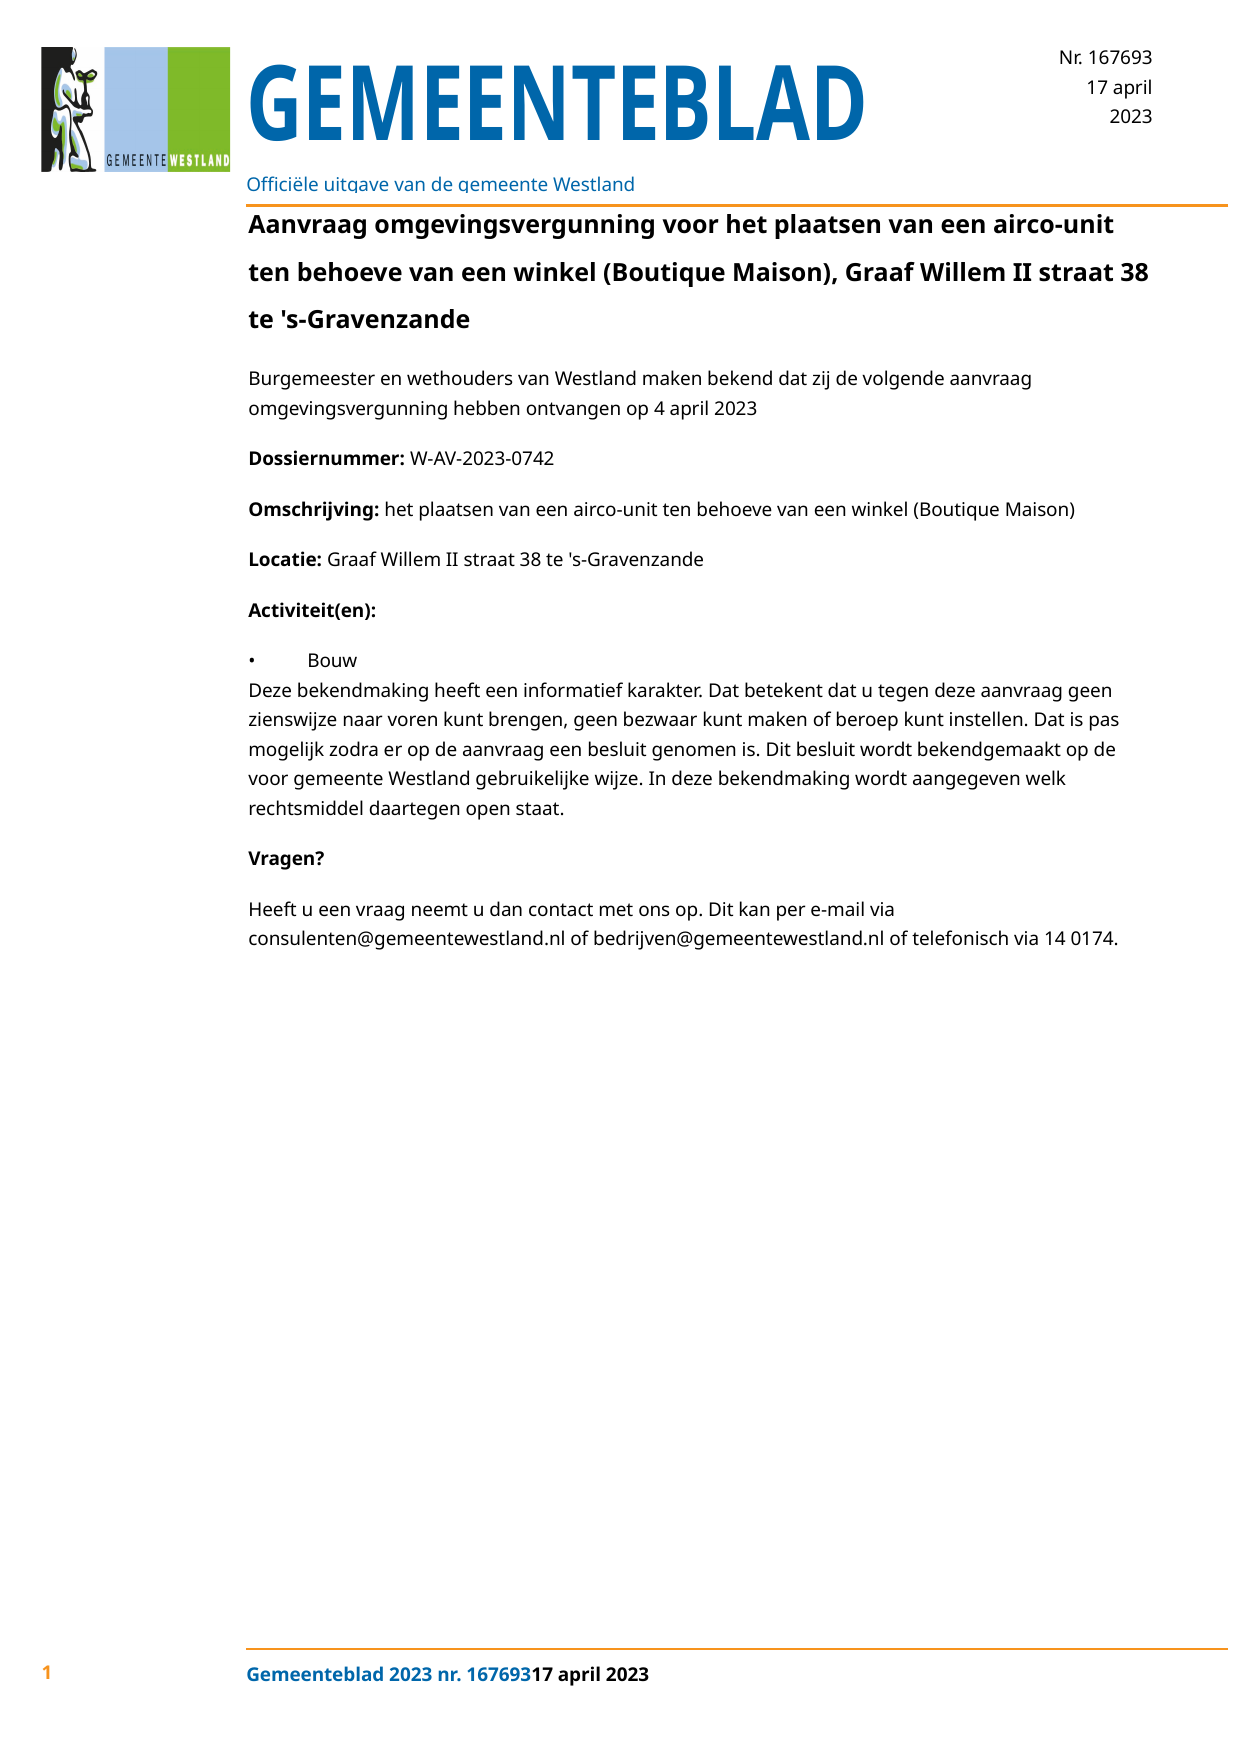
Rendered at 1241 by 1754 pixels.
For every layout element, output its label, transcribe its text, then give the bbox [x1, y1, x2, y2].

text Activiteit(en): [248, 597, 1152, 622]
text Vragen? [248, 846, 1152, 871]
text Burgemeester en wethouders van Westland maken bekend dat zij de volgende aanvraag omgevingsvergunning hebben ontvangen op 4 april 2023 [248, 366, 1152, 421]
text Dossiernummer: W-AV-2023-0742 [248, 446, 1152, 471]
list Bouw [248, 647, 1152, 673]
text Heeft u een vraag neemt u dan contact met ons op. Dit kan per e-mail via consulenten@gemeentewestland.nl of bedrijven@gemeentewestland.nl of telefonisch via 14 0174. [248, 896, 1152, 951]
text Locatie: Graaf Willem II straat 38 te 's-Gravenzande [248, 546, 1152, 572]
text Omschrijving: het plaatsen van een airco-unit ten behoeve van een winkel (Boutique Maison) [248, 496, 1152, 522]
picture [41, 47, 231, 172]
text Aanvraag omgevingsvergunning voor het plaatsen van een airco-unit ten behoeve van een winkel (Boutique Maison), Graaf Willem II straat 38 te 's-Gravenzande [248, 207, 1152, 336]
text Deze bekendmaking heeft een informatief karakter. Dat betekent dat u tegen deze aanvraag geen zienswijze naar voren kunt brengen, geen bezwaar kunt maken of beroep kunt instellen. Dat is pas mogelijk zodra er op de aanvraag een besluit genomen is. Dit besluit wordt bekendgemaakt op de voor gemeente Westland gebruikelijke wijze. In deze bekendmaking wordt aangegeven welk rechtsmiddel daartegen open staat. [248, 677, 1152, 821]
